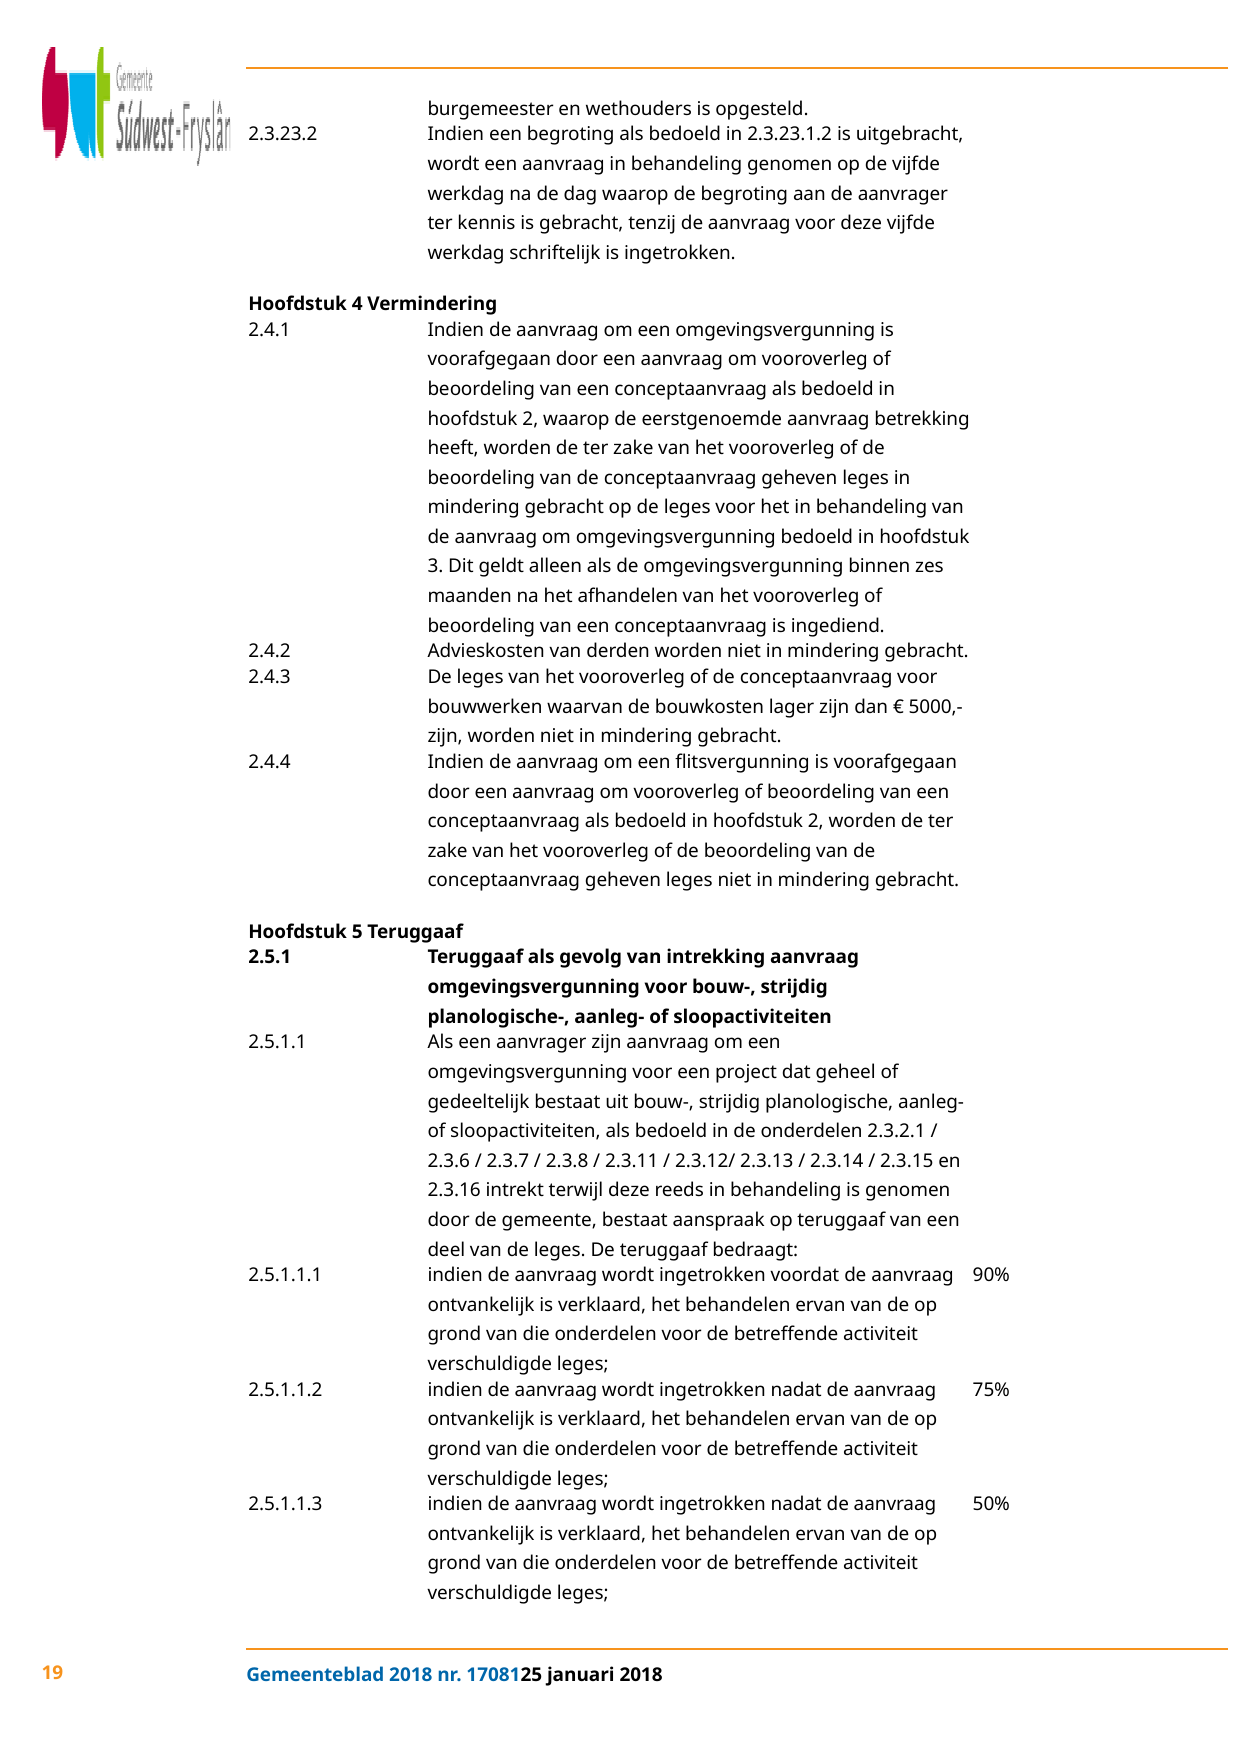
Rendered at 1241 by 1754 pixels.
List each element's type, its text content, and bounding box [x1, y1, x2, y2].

table_cell [973, 892, 1152, 918]
table_cell [973, 265, 1152, 290]
table_cell indien de aanvraag wordt ingetrokken nadat de aanvraag ontvankelijk is verklaard, het behandelen ervan van de op grond van die onderdelen voor de betreffende activiteit verschuldigde leges; [427, 1376, 972, 1490]
table_cell [973, 95, 1152, 121]
table_cell [973, 944, 1152, 1029]
table_cell 2.4.3 [248, 663, 427, 748]
table_cell Teruggaaf als gevolg van intrekking aanvraag omgevingsvergunning voor bouw-, strijdig planologische-, aanleg- of sloopactiviteiten [427, 944, 972, 1029]
table_cell [427, 892, 972, 918]
table_cell Indien de aanvraag om een flitsvergunning is voorafgegaan door een aanvraag om vooroverleg of beoordeling van een conceptaanvraag als bedoeld in hoofdstuk 2, worden de ter zake van het vooroverleg of de beoordeling van de conceptaanvraag geheven leges niet in mindering gebracht. [427, 748, 972, 892]
table_cell 2.4.4 [248, 748, 427, 892]
picture [41, 47, 231, 172]
table_cell 75% [973, 1376, 1152, 1490]
table_cell indien de aanvraag wordt ingetrokken nadat de aanvraag ontvankelijk is verklaard, het behandelen ervan van de op grond van die onderdelen voor de betreffende activiteit verschuldigde leges; [427, 1490, 972, 1605]
table_cell [248, 95, 427, 121]
table_cell 2.4.1 [248, 316, 427, 638]
table_cell [973, 316, 1152, 638]
table_cell [973, 121, 1152, 264]
table_cell [973, 748, 1152, 892]
table_cell [427, 265, 972, 290]
table_cell Hoofdstuk 4 Vermindering [248, 290, 1152, 316]
table_cell 90% [973, 1261, 1152, 1376]
table_cell 2.4.2 [248, 638, 427, 663]
table_cell 2.3.23.2 [248, 121, 427, 264]
table_cell [973, 638, 1152, 663]
table_cell [973, 663, 1152, 748]
table_cell Indien de aanvraag om een omgevingsvergunning is voorafgegaan door een aanvraag om vooroverleg of beoordeling van een conceptaanvraag als bedoeld in hoofdstuk 2, waarop de eerstgenoemde aanvraag betrekking heeft, worden de ter zake van het vooroverleg of de beoordeling van de conceptaanvraag geheven leges in mindering gebracht op de leges voor het in behandeling van de aanvraag om omgevingsvergunning bedoeld in hoofdstuk 3. Dit geldt alleen als de omgevingsvergunning binnen zes maanden na het afhandelen van het vooroverleg of beoordeling van een conceptaanvraag is ingediend. [427, 316, 972, 638]
table_cell 2.5.1 [248, 944, 427, 1029]
table_cell Advieskosten van derden worden niet in mindering gebracht. [427, 638, 972, 663]
table_cell Indien een begroting als bedoeld in 2.3.23.1.2 is uitgebracht, wordt een aanvraag in behandeling genomen op de vijfde werkdag na de dag waarop de begroting aan de aanvrager ter kennis is gebracht, tenzij de aanvraag voor deze vijfde werkdag schriftelijk is ingetrokken. [427, 121, 972, 264]
table_cell [248, 265, 427, 290]
table_cell 2.5.1.1.3 [248, 1490, 427, 1605]
table_cell Hoofdstuk 5 Teruggaaf [248, 918, 1152, 944]
table_cell indien de aanvraag wordt ingetrokken voordat de aanvraag ontvankelijk is verklaard, het behandelen ervan van de op grond van die onderdelen voor de betreffende activiteit verschuldigde leges; [427, 1261, 972, 1376]
table_cell Als een aanvrager zijn aanvraag om een omgevingsvergunning voor een project dat geheel of gedeeltelijk bestaat uit bouw-, strijdig planologische, aanleg- of sloopactiviteiten, als bedoeld in de onderdelen 2.3.2.1 / 2.3.6 / 2.3.7 / 2.3.8 / 2.3.11 / 2.3.12/ 2.3.13 / 2.3.14 / 2.3.15 en 2.3.16 intrekt terwijl deze reeds in behandeling is genomen door de gemeente, bestaat aanspraak op teruggaaf van een deel van de leges. De teruggaaf bedraagt: [427, 1029, 972, 1261]
table_cell [973, 1029, 1152, 1261]
table_cell burgemeester en wethouders is opgesteld. [427, 95, 972, 121]
table_cell [248, 892, 427, 918]
table_cell 2.5.1.1.1 [248, 1261, 427, 1376]
table_cell 2.5.1.1 [248, 1029, 427, 1261]
table_cell De leges van het vooroverleg of de conceptaanvraag voor bouwwerken waarvan de bouwkosten lager zijn dan € 5000,- zijn, worden niet in mindering gebracht. [427, 663, 972, 748]
table_cell 2.5.1.1.2 [248, 1376, 427, 1490]
table_cell 50% [973, 1490, 1152, 1605]
